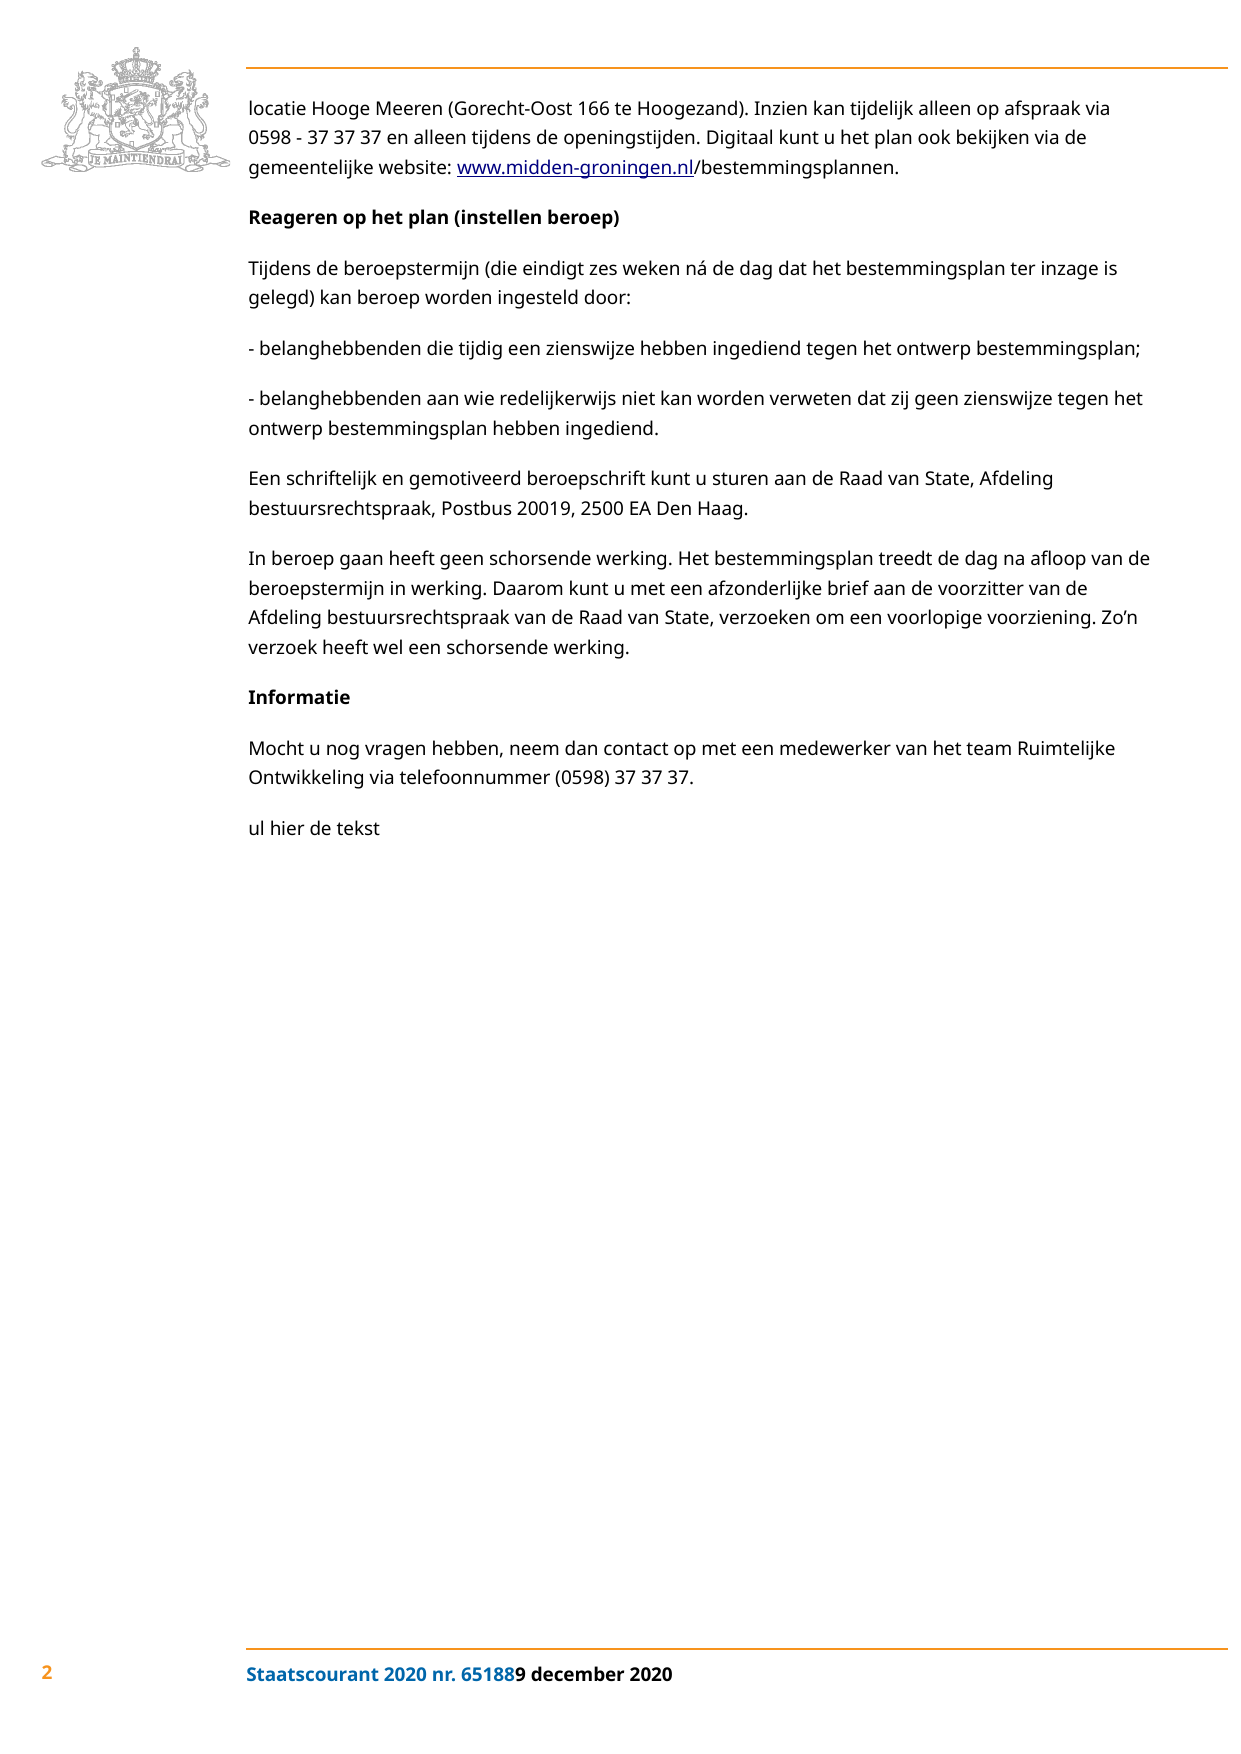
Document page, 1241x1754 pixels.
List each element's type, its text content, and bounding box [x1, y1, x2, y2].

text - belanghebbenden die tijdig een zienswijze hebben ingediend tegen het ontwerp bestemmingsplan; [248, 335, 1152, 361]
text Mocht u nog vragen hebben, neem dan contact op met een medewerker van het team Ruimtelijke Ontwikkeling via telefoonnummer (0598) 37 37 37. [248, 735, 1152, 790]
picture [41, 47, 231, 172]
text - belanghebbenden aan wie redelijkerwijs niet kan worden verweten dat zij geen zienswijze tegen het ontwerp bestemmingsplan hebben ingediend. [248, 385, 1152, 441]
text locatie Hooge Meeren (Gorecht-Oost 166 te Hoogezand). Inzien kan tijdelijk alleen op afspraak via 0598 - 37 37 37 en alleen tijdens de openingstijden. Digitaal kunt u het plan ook bekijken via de gemeentelijke website: www.midden-groningen.nl/bestemmingsplannen. [248, 95, 1152, 180]
text Informatie [248, 684, 1152, 710]
text In beroep gaan heeft geen schorsende werking. Het bestemmingsplan treedt de dag na afloop van de beroepstermijn in werking. Daarom kunt u met een afzonderlijke brief aan de voorzitter van de Afdeling bestuursrechtspraak van de Raad van State, verzoeken om een voorlopige voorziening. Zo’n verzoek heeft wel een schorsende werking. [248, 545, 1152, 660]
text Tijdens de beroepstermijn (die eindigt zes weken ná de dag dat het bestemmingsplan ter inzage is gelegd) kan beroep worden ingesteld door: [248, 255, 1152, 310]
text ul hier de tekst [248, 815, 1152, 841]
text Reageren op het plan (instellen beroep) [248, 204, 1152, 230]
text Een schriftelijk en gemotiveerd beroepschrift kunt u sturen aan de Raad van State, Afdeling bestuursrechtspraak, Postbus 20019, 2500 EA Den Haag. [248, 465, 1152, 521]
